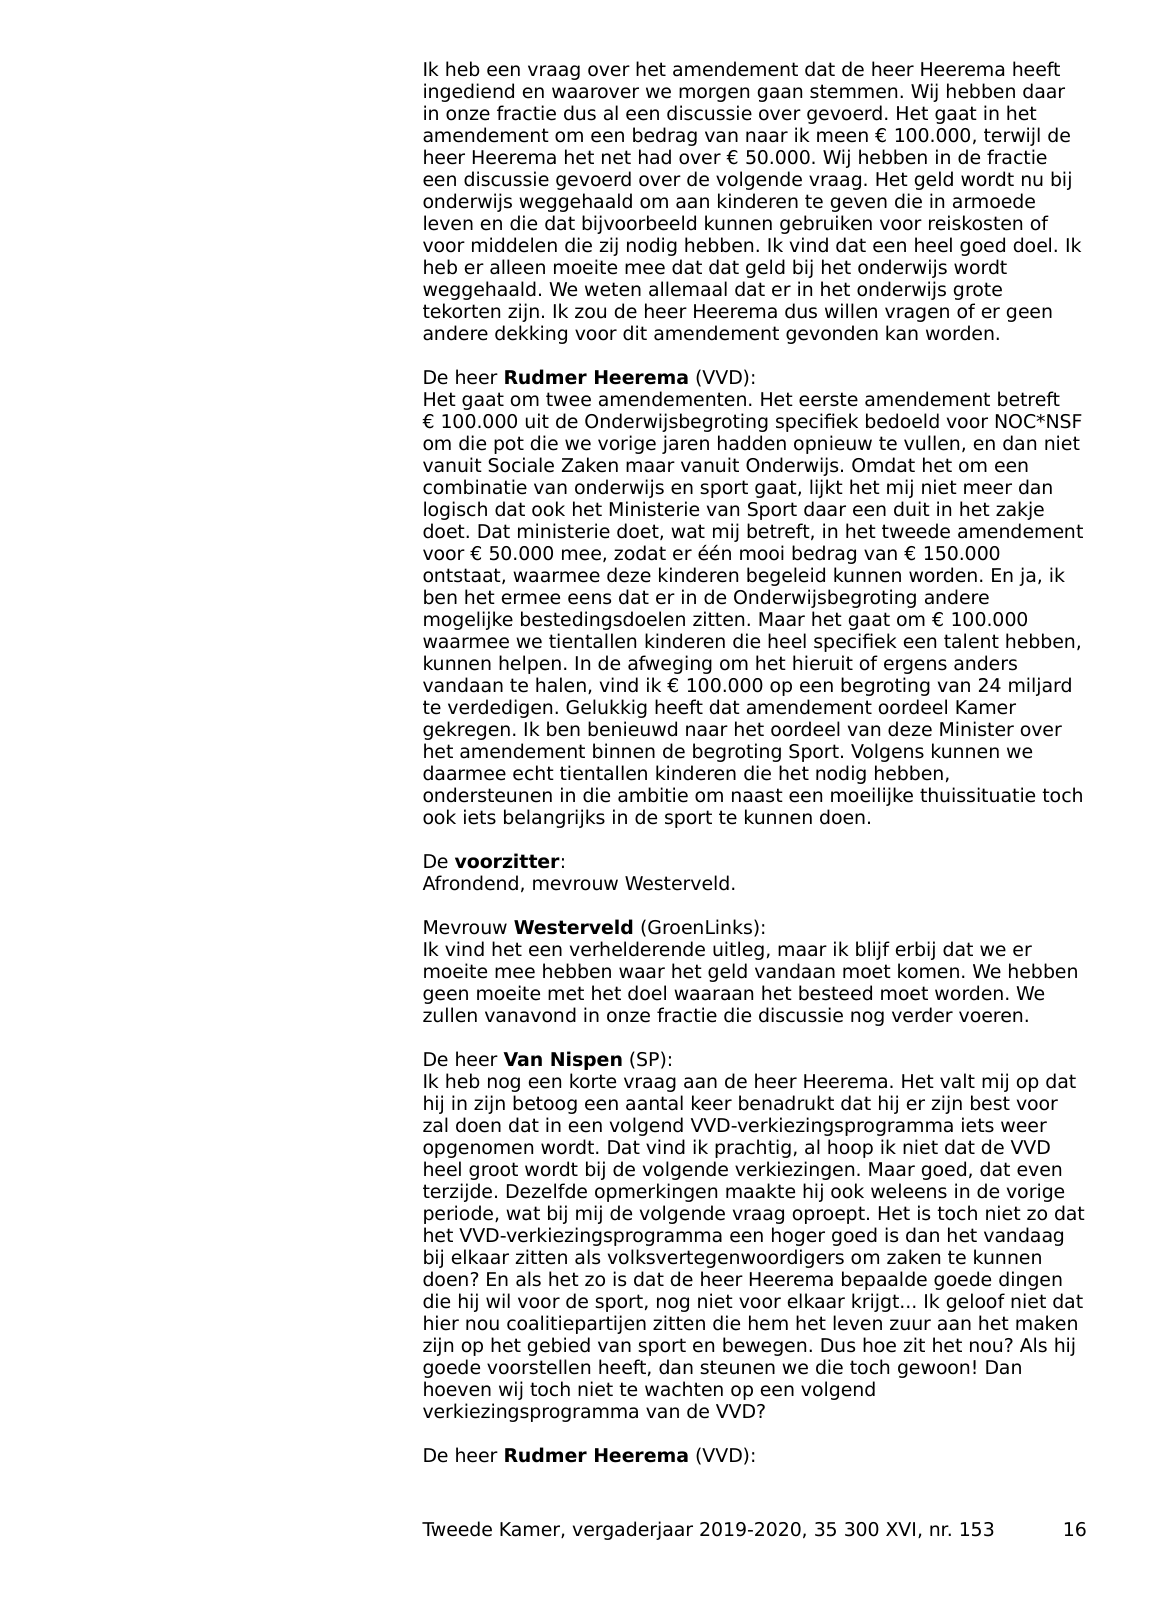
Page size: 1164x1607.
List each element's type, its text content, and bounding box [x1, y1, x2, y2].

text Ik vind het een verhelderende uitleg, maar ik blijf erbij dat we er moeite mee hebben waar het geld vandaan moet komen. We hebben geen moeite met het doel waaraan het besteed moet worden. We zullen vanavond in onze fractie die discussie nog verder voeren. [422, 939, 1087, 1027]
text De voorzitter: [422, 851, 1087, 873]
text De heer Rudmer Heerema (VVD): [422, 367, 1087, 389]
text Afrondend, mevrouw Westerveld. [422, 873, 1087, 895]
text Ik heb een vraag over het amendement dat de heer Heerema heeft ingediend en waarover we morgen gaan stemmen. Wij hebben daar in onze fractie dus al een discussie over gevoerd. Het gaat in het amendement om een bedrag van naar ik meen € 100.000, terwijl de heer Heerema het net had over € 50.000. Wij hebben in de fractie een discussie gevoerd over de volgende vraag. Het geld wordt nu bij onderwijs weggehaald om aan kinderen te geven die in armoede leven en die dat bijvoorbeeld kunnen gebruiken voor reiskosten of voor middelen die zij nodig hebben. Ik vind dat een heel goed doel. Ik heb er alleen moeite mee dat dat geld bij het onderwijs wordt weggehaald. We weten allemaal dat er in het onderwijs grote tekorten zijn. Ik zou de heer Heerema dus willen vragen of er geen andere dekking voor dit amendement gevonden kan worden. [422, 59, 1087, 345]
text De heer Rudmer Heerema (VVD): [422, 1445, 1087, 1467]
text Mevrouw Westerveld (GroenLinks): [422, 917, 1087, 939]
text Ik heb nog een korte vraag aan de heer Heerema. Het valt mij op dat hij in zijn betoog een aantal keer benadrukt dat hij er zijn best voor zal doen dat in een volgend VVD-verkiezingsprogramma iets weer opgenomen wordt. Dat vind ik prachtig, al hoop ik niet dat de VVD heel groot wordt bij de volgende verkiezingen. Maar goed, dat even terzijde. Dezelfde opmerkingen maakte hij ook weleens in de vorige periode, wat bij mij de volgende vraag oproept. Het is toch niet zo dat het VVD-verkiezingsprogramma een hoger goed is dan het vandaag bij elkaar zitten als volksvertegenwoordigers om zaken te kunnen doen? En als het zo is dat de heer Heerema bepaalde goede dingen die hij wil voor de sport, nog niet voor elkaar krijgt... Ik geloof niet dat hier nou coalitiepartijen zitten die hem het leven zuur aan het maken zijn op het gebied van sport en bewegen. Dus hoe zit het nou? Als hij goede voorstellen heeft, dan steunen we die toch gewoon! Dan hoeven wij toch niet te wachten op een volgend verkiezingsprogramma van de VVD? [422, 1071, 1087, 1423]
text Het gaat om twee amendementen. Het eerste amendement betreft € 100.000 uit de Onderwijsbegroting specifiek bedoeld voor NOC*NSF om die pot die we vorige jaren hadden opnieuw te vullen, en dan niet vanuit Sociale Zaken maar vanuit Onderwijs. Omdat het om een combinatie van onderwijs en sport gaat, lijkt het mij niet meer dan logisch dat ook het Ministerie van Sport daar een duit in het zakje doet. Dat ministerie doet, wat mij betreft, in het tweede amendement voor € 50.000 mee, zodat er één mooi bedrag van € 150.000 ontstaat, waarmee deze kinderen begeleid kunnen worden. En ja, ik ben het ermee eens dat er in de Onderwijsbegroting andere mogelijke bestedingsdoelen zitten. Maar het gaat om € 100.000 waarmee we tientallen kinderen die heel specifiek een talent hebben, kunnen helpen. In de afweging om het hieruit of ergens anders vandaan te halen, vind ik € 100.000 op een begroting van 24 miljard te verdedigen. Gelukkig heeft dat amendement oordeel Kamer gekregen. Ik ben benieuwd naar het oordeel van deze Minister over het amendement binnen de begroting Sport. Volgens kunnen we daarmee echt tientallen kinderen die het nodig hebben, ondersteunen in die ambitie om naast een moeilijke thuissituatie toch ook iets belangrijks in de sport te kunnen doen. [422, 389, 1087, 828]
text De heer Van Nispen (SP): [422, 1049, 1087, 1071]
